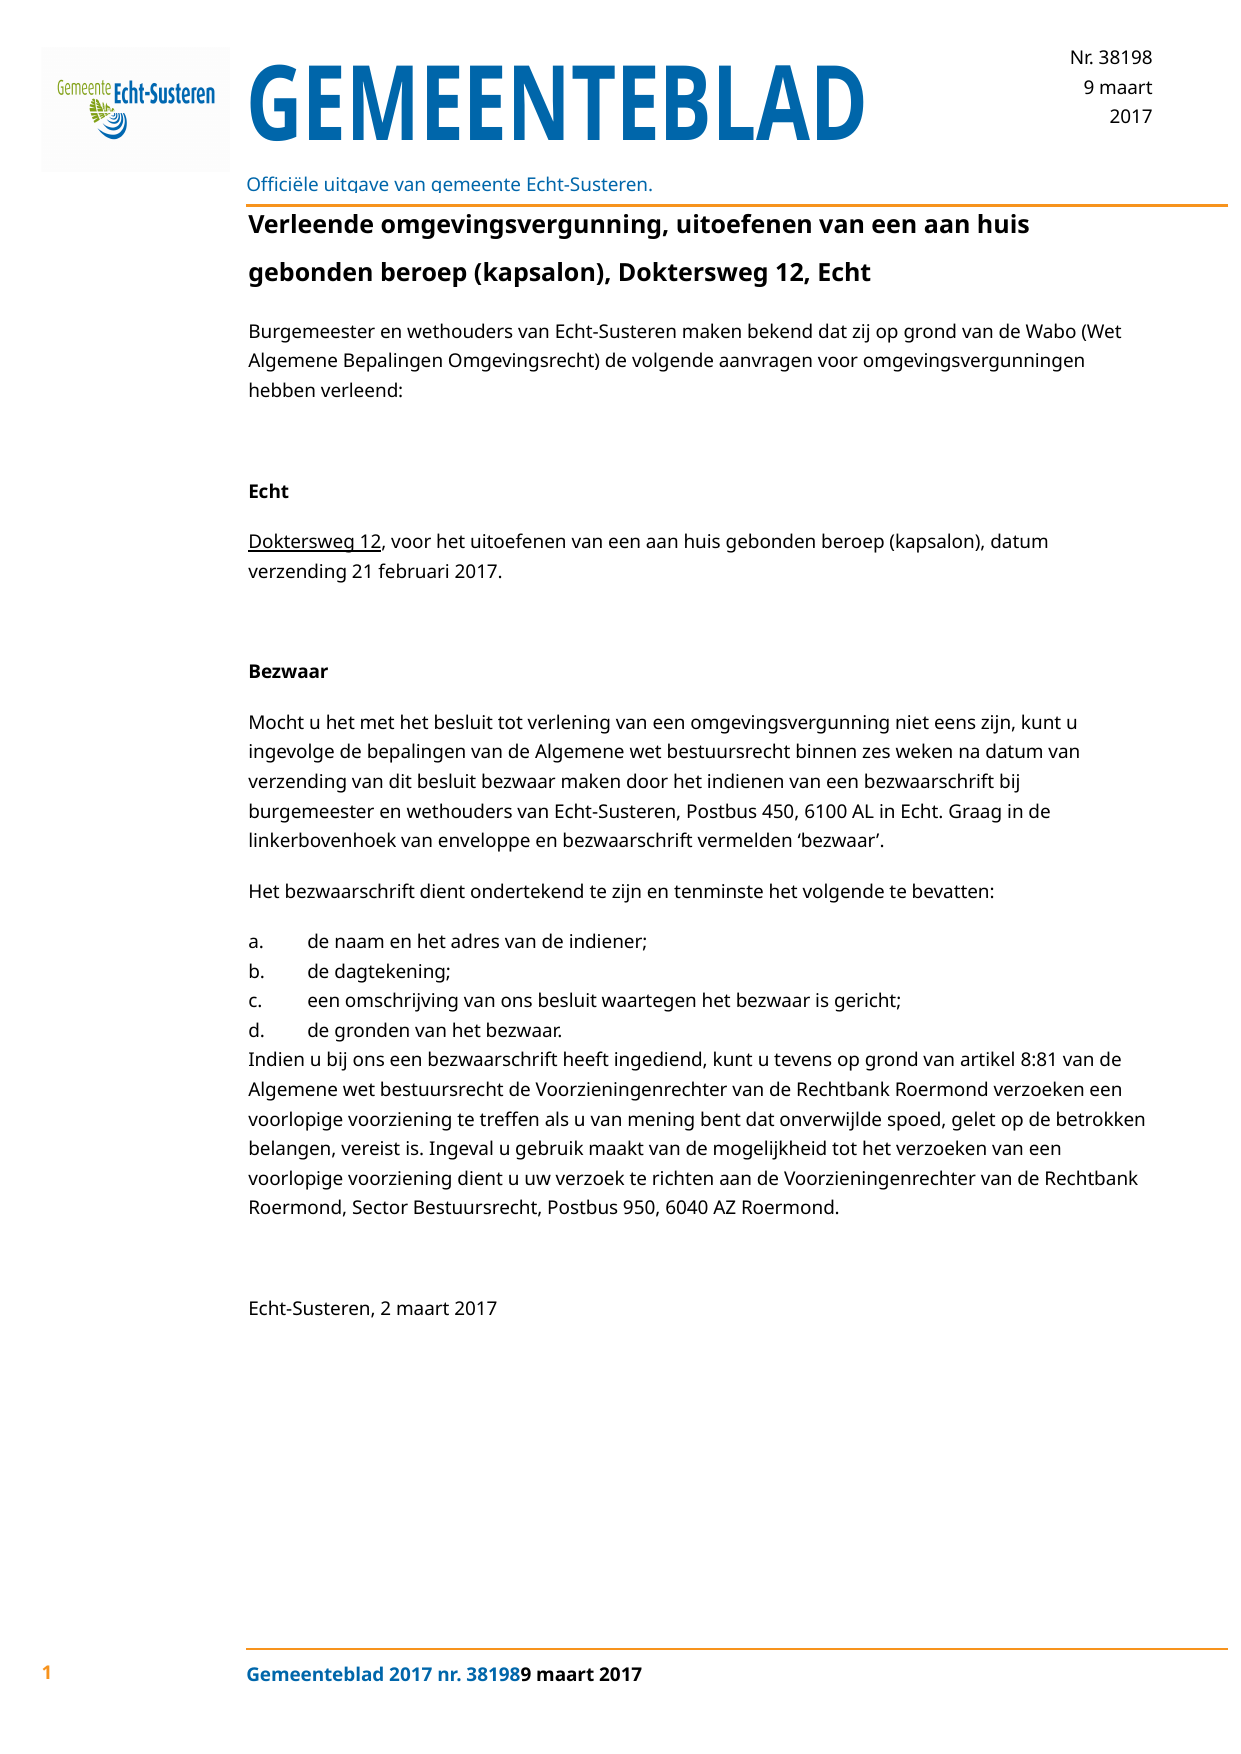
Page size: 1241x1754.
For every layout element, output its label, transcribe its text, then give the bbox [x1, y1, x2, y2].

text Doktersweg 12, voor het uitoefenen van een aan huis gebonden beroep (kapsalon), datum verzending 21 februari 2017. [248, 528, 1152, 584]
text Verleende omgevingsvergunning, uitoefenen van een aan huis gebonden beroep (kapsalon), Doktersweg 12, Echt [248, 207, 1152, 288]
text Mocht u het met het besluit tot verlening van een omgevingsvergunning niet eens zijn, kunt u ingevolge de bepalingen van de Algemene wet bestuursrecht binnen zes weken na datum van verzending van dit besluit bezwaar maken door het indienen van een bezwaarschrift bij burgemeester en wethouders van Echt-Susteren, Postbus 450, 6100 AL in Echt. Graag in de linkerbovenhoek van enveloppe en bezwaarschrift vermelden ‘bezwaar’. [248, 709, 1152, 853]
text Het bezwaarschrift dient ondertekend te zijn en tenminste het volgende te bevatten: [248, 878, 1152, 904]
text Bezwaar [248, 659, 1152, 684]
list de naam en het adres van de indiener; [248, 928, 1152, 954]
text Echt-Susteren, 2 maart 2017 [248, 1295, 1152, 1321]
list de dagtekening; [248, 958, 1152, 984]
list een omschrijving van ons besluit waartegen het bezwaar is gericht; [248, 987, 1152, 1013]
picture [41, 47, 231, 172]
text Indien u bij ons een bezwaarschrift heeft ingediend, kunt u tevens op grond van artikel 8:81 van de Algemene wet bestuursrecht de Voorzieningenrechter van de Rechtbank Roermond verzoeken een voorlopige voorziening te treffen als u van mening bent dat onverwijlde spoed, gelet op de betrokken belangen, vereist is. Ingeval u gebruik maakt van de mogelijkheid tot het verzoeken van een voorlopige voorziening dient u uw verzoek te richten aan de Voorzieningenrechter van de Rechtbank Roermond, Sector Bestuursrecht, Postbus 950, 6040 AZ Roermond. [248, 1047, 1152, 1220]
text Burgemeester en wethouders van Echt-Susteren maken bekend dat zij op grond van de Wabo (Wet Algemene Bepalingen Omgevingsrecht) de volgende aanvragen voor omgevingsvergunningen hebben verleend: [248, 318, 1152, 403]
text Echt [248, 478, 1152, 504]
list de gronden van het bezwaar. [248, 1017, 1152, 1043]
